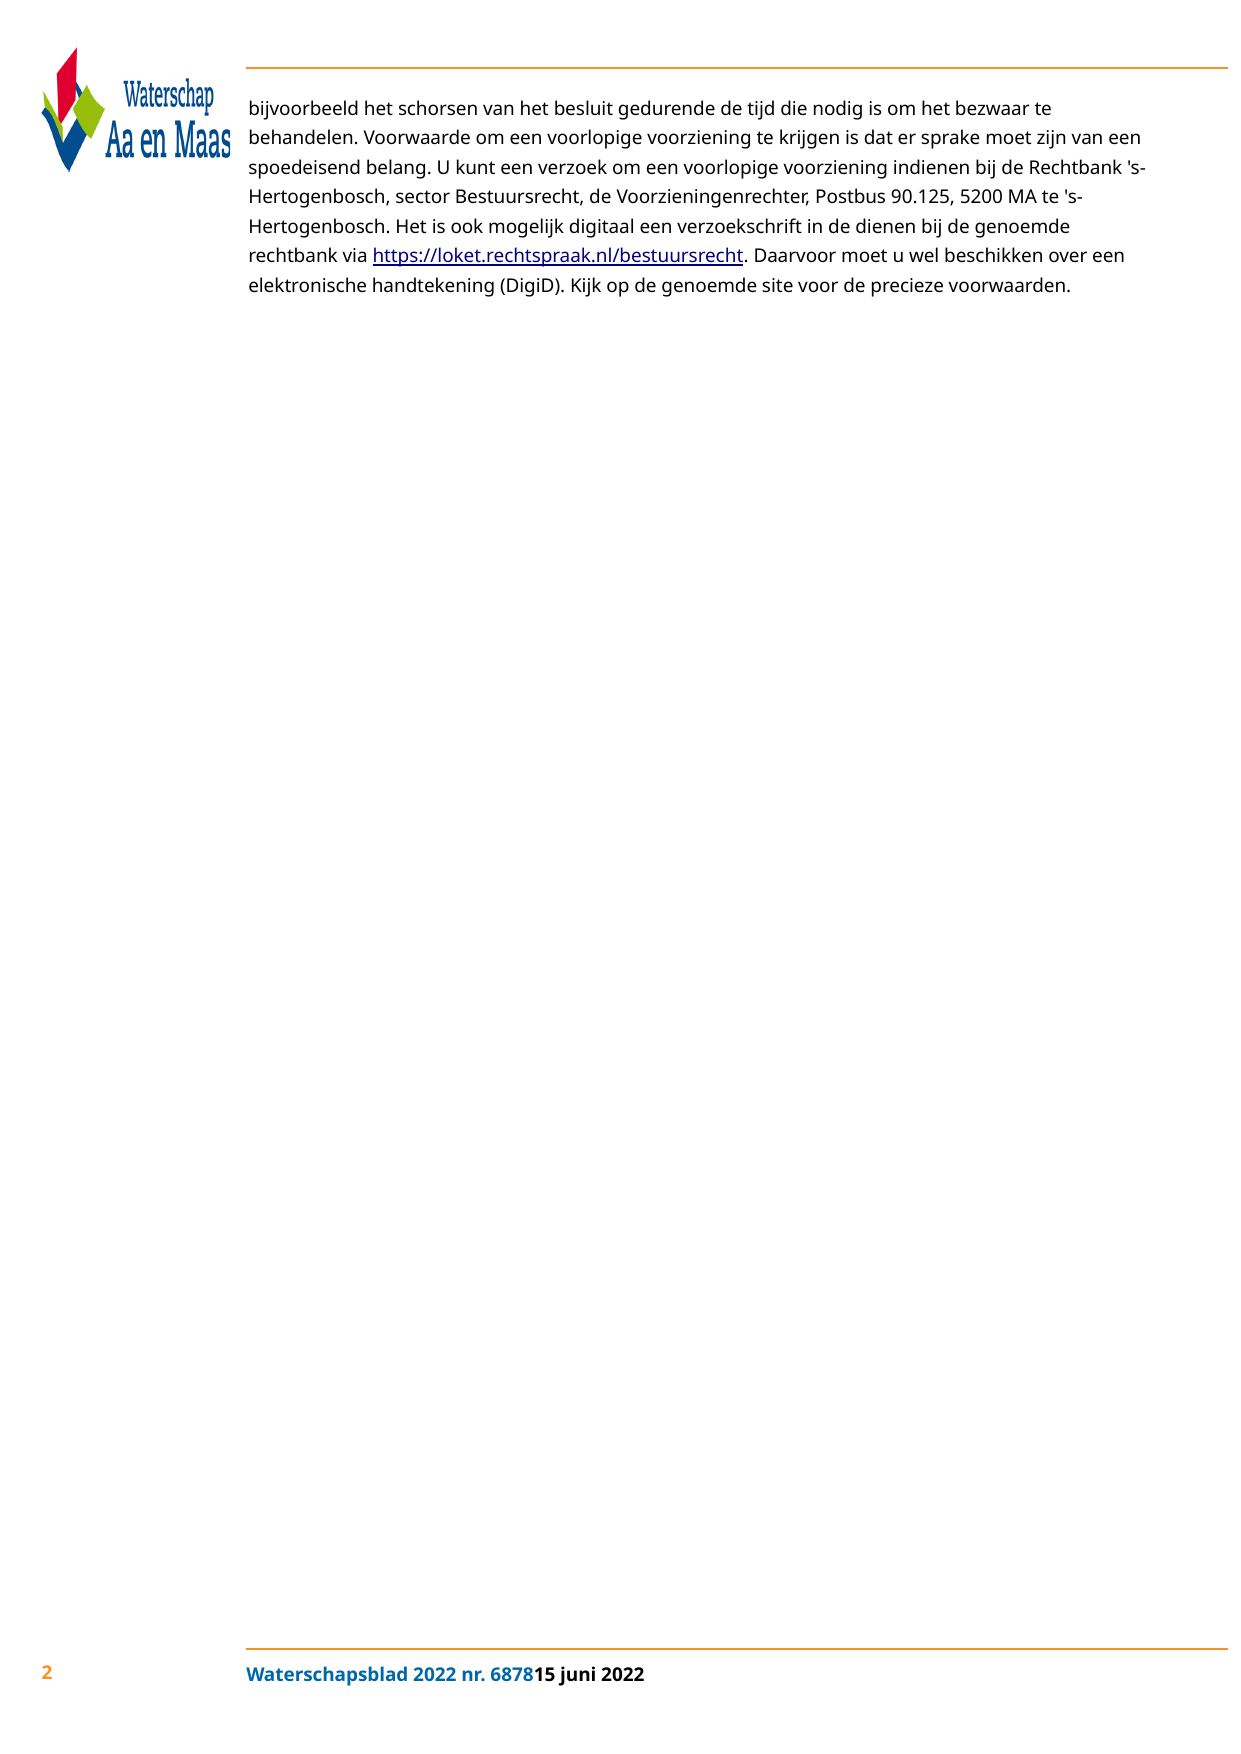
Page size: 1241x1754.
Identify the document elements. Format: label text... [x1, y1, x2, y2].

picture [41, 47, 231, 172]
text bijvoorbeeld het schorsen van het besluit gedurende de tijd die nodig is om het bezwaar te behandelen. Voorwaarde om een voorlopige voorziening te krijgen is dat er sprake moet zijn van een spoedeisend belang. U kunt een verzoek om een voorlopige voorziening indienen bij de Rechtbank 's-Hertogenbosch, sector Bestuursrecht, de Voorzieningenrechter, Postbus 90.125, 5200 MA te 's-Hertogenbosch. Het is ook mogelijk digitaal een verzoekschrift in de dienen bij de genoemde rechtbank via https://loket.rechtspraak.nl/bestuursrecht. Daarvoor moet u wel beschikken over een elektronische handtekening (DigiD). Kijk op de genoemde site voor de precieze voorwaarden. [248, 95, 1152, 298]
